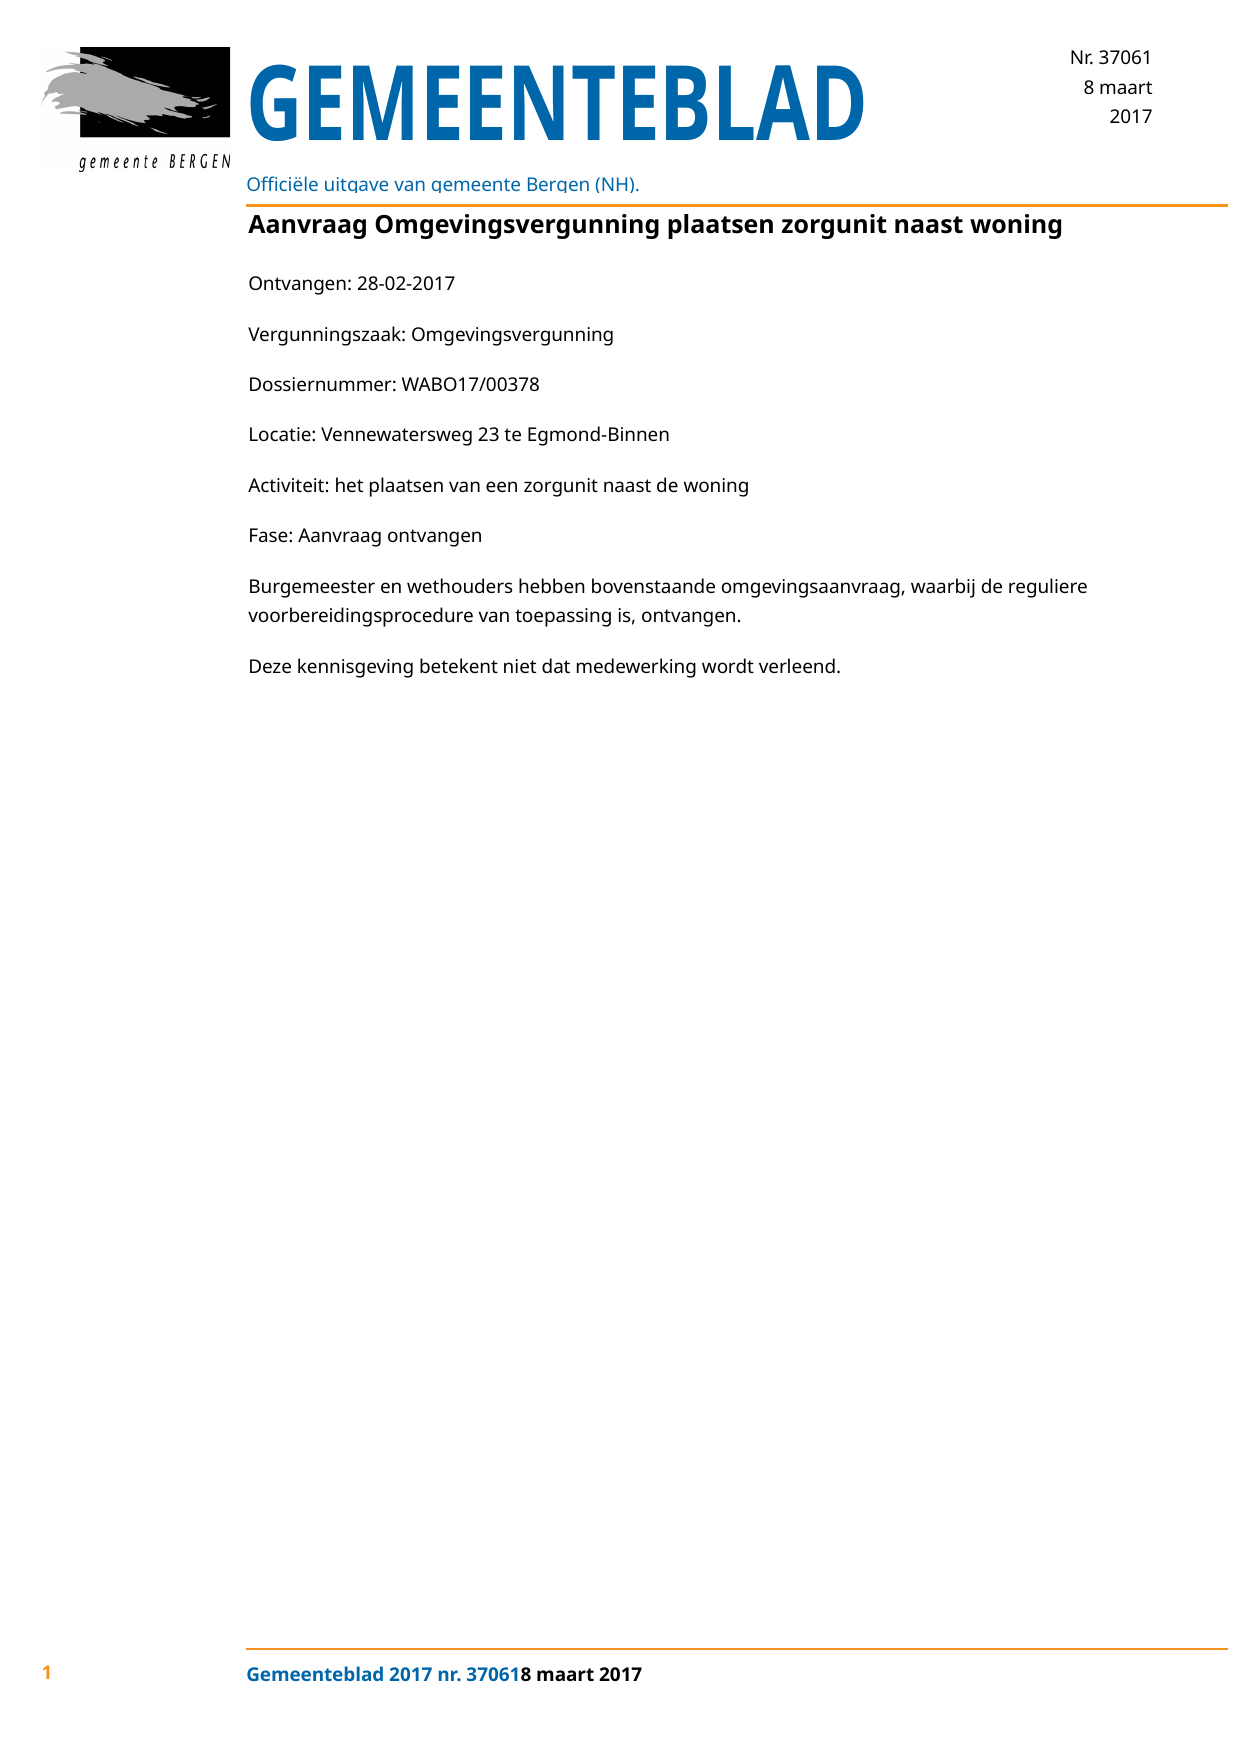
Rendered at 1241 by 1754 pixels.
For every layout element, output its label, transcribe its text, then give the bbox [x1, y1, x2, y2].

text Fase: Aanvraag ontvangen [248, 522, 1152, 548]
text Burgemeester en wethouders hebben bovenstaande omgevingsaanvraag, waarbij de reguliere voorbereidingsprocedure van toepassing is, ontvangen. [248, 573, 1152, 628]
text Dossiernummer: WABO17/00378 [248, 371, 1152, 397]
text Vergunningszaak: Omgevingsvergunning [248, 321, 1152, 346]
text Deze kennisgeving betekent niet dat medewerking wordt verleend. [248, 653, 1152, 678]
text Aanvraag Omgevingsvergunning plaatsen zorgunit naast woning [248, 207, 1152, 241]
text Activiteit: het plaatsen van een zorgunit naast de woning [248, 472, 1152, 498]
text Ontvangen: 28-02-2017 [248, 270, 1152, 296]
picture [41, 47, 231, 172]
text Locatie: Vennewatersweg 23 te Egmond-Binnen [248, 422, 1152, 447]
